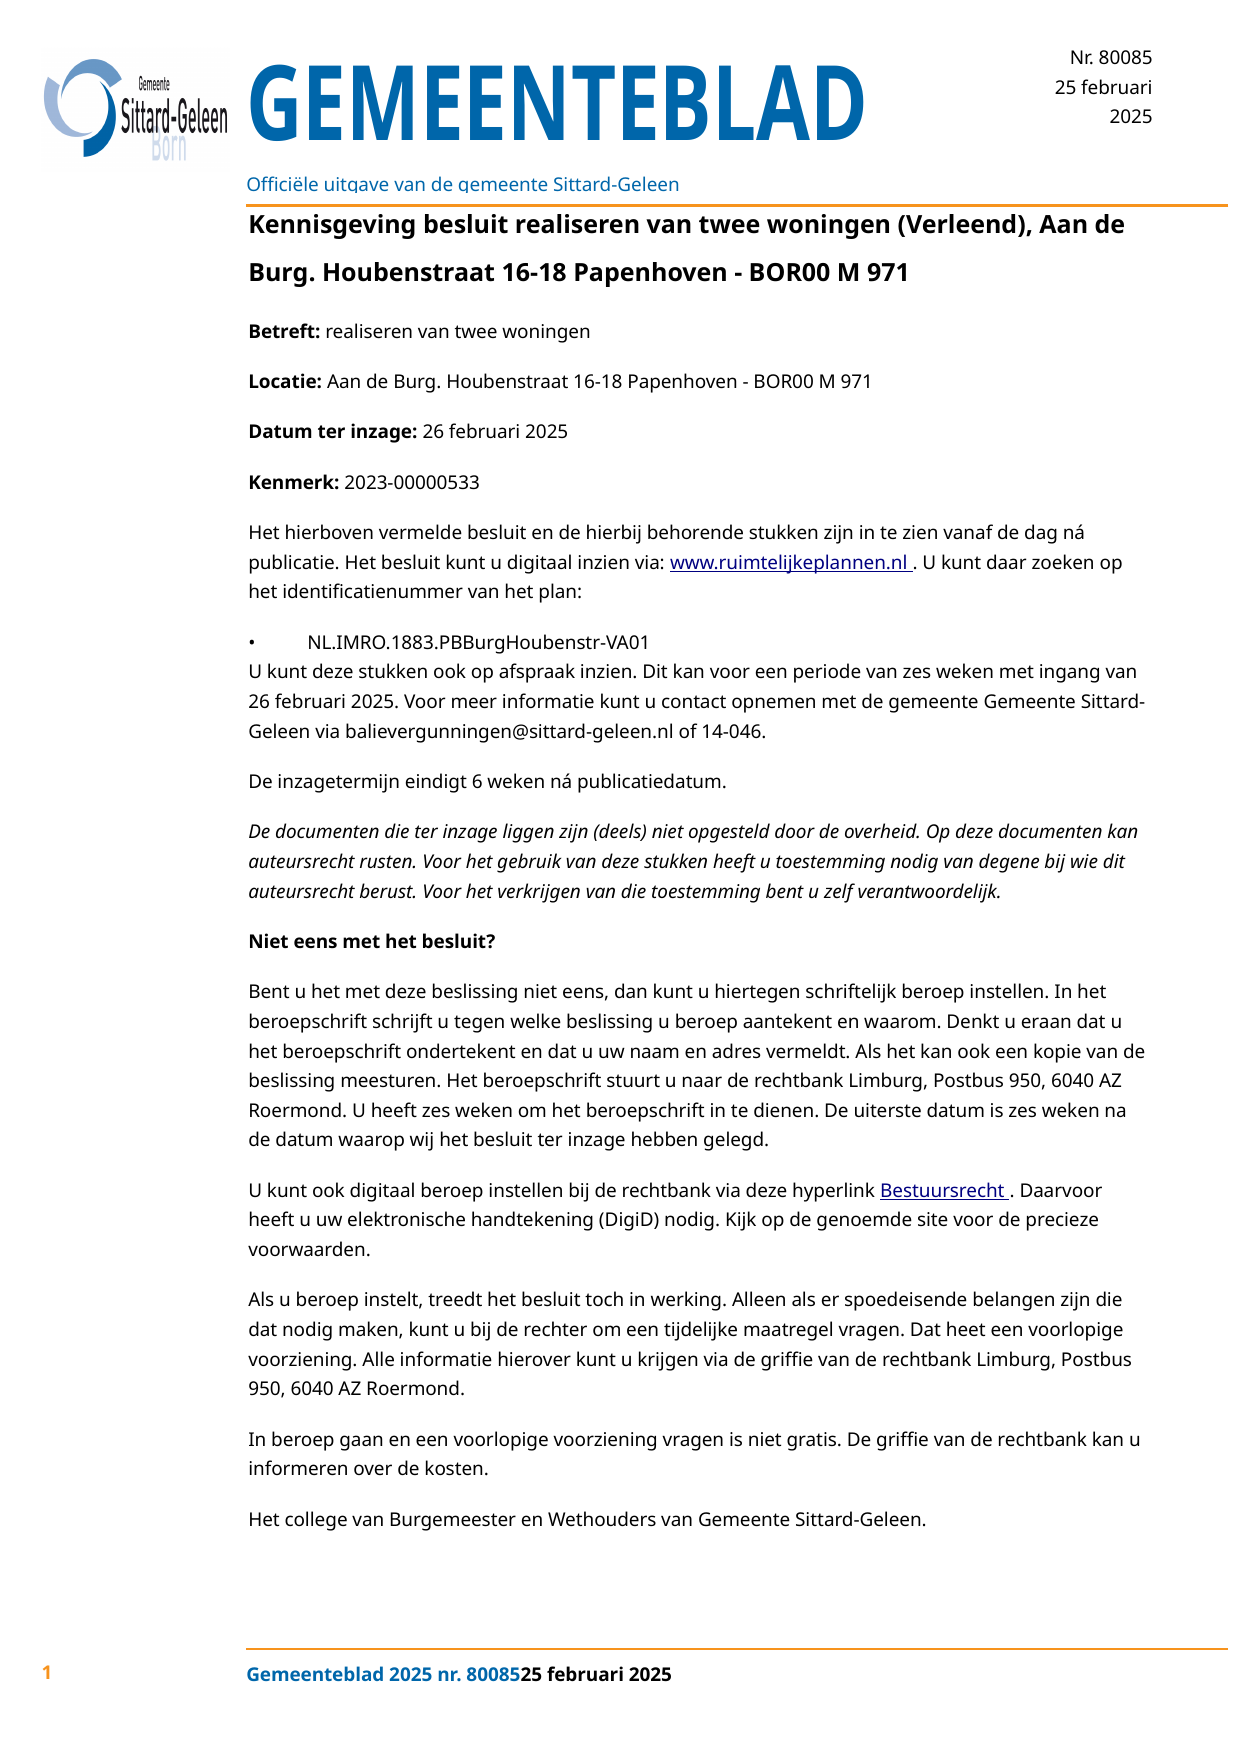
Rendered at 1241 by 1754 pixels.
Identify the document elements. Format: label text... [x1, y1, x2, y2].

text Het hierboven vermelde besluit en de hierbij behorende stukken zijn in te zien vanaf de dag ná publicatie. Het besluit kunt u digitaal inzien via: www.ruimtelijkeplannen.nl . U kunt daar zoeken op het identificatienummer van het plan: [248, 519, 1152, 604]
text De documenten die ter inzage liggen zijn (deels) niet opgesteld door de overheid. Op deze documenten kan auteursrecht rusten. Voor het gebruik van deze stukken heeft u toestemming nodig van degene bij wie dit auteursrecht berust. Voor het verkrijgen van die toestemming bent u zelf verantwoordelijk. [248, 819, 1152, 904]
text Locatie: Aan de Burg. Houbenstraat 16-18 Papenhoven - BOR00 M 971 [248, 368, 1152, 394]
text Als u beroep instelt, treedt het besluit toch in werking. Alleen als er spoedeisende belangen zijn die dat nodig maken, kunt u bij de rechter om een tijdelijke maatregel vragen. Dat heet een voorlopige voorziening. Alle informatie hierover kunt u krijgen via de griffie van de rechtbank Limburg, Postbus 950, 6040 AZ Roermond. [248, 1287, 1152, 1401]
text U kunt deze stukken ook op afspraak inzien. Dit kan voor een periode van zes weken met ingang van 26 februari 2025. Voor meer informatie kunt u contact opnemen met de gemeente Gemeente Sittard-Geleen via balievergunningen@sittard-geleen.nl of 14-046. [248, 659, 1152, 744]
text Niet eens met het besluit? [248, 928, 1152, 954]
text Kenmerk: 2023-00000533 [248, 469, 1152, 495]
text Bent u het met deze beslissing niet eens, dan kunt u hiertegen schriftelijk beroep instellen. In het beroepschrift schrijft u tegen welke beslissing u beroep aantekent en waarom. Denkt u eraan dat u het beroepschrift ondertekent en dat u uw naam en adres vermeldt. Als het kan ook een kopie van de beslissing meesturen. Het beroepschrift stuurt u naar de rechtbank Limburg, Postbus 950, 6040 AZ Roermond. U heeft zes weken om het beroepschrift in te dienen. De uiterste datum is zes weken na de datum waarop wij het besluit ter inzage hebben gelegd. [248, 979, 1152, 1152]
text In beroep gaan en een voorlopige voorziening vragen is niet gratis. De griffie van de rechtbank kan u informeren over de kosten. [248, 1426, 1152, 1481]
picture [41, 47, 231, 172]
text Kennisgeving besluit realiseren van twee woningen (Verleend), Aan de Burg. Houbenstraat 16-18 Papenhoven - BOR00 M 971 [248, 207, 1152, 288]
text Betreft: realiseren van twee woningen [248, 318, 1152, 344]
text De inzagetermijn eindigt 6 weken ná publicatiedatum. [248, 768, 1152, 794]
text Datum ter inzage: 26 februari 2025 [248, 419, 1152, 444]
text U kunt ook digitaal beroep instellen bij de rechtbank via deze hyperlink Bestuursrecht . Daarvoor heeft u uw elektronische handtekening (DigiD) nodig. Kijk op de genoemde site voor de precieze voorwaarden. [248, 1177, 1152, 1262]
text Het college van Burgemeester en Wethouders van Gemeente Sittard-Geleen. [248, 1506, 1152, 1532]
list NL.IMRO.1883.PBBurgHoubenstr-VA01 [248, 629, 1152, 655]
